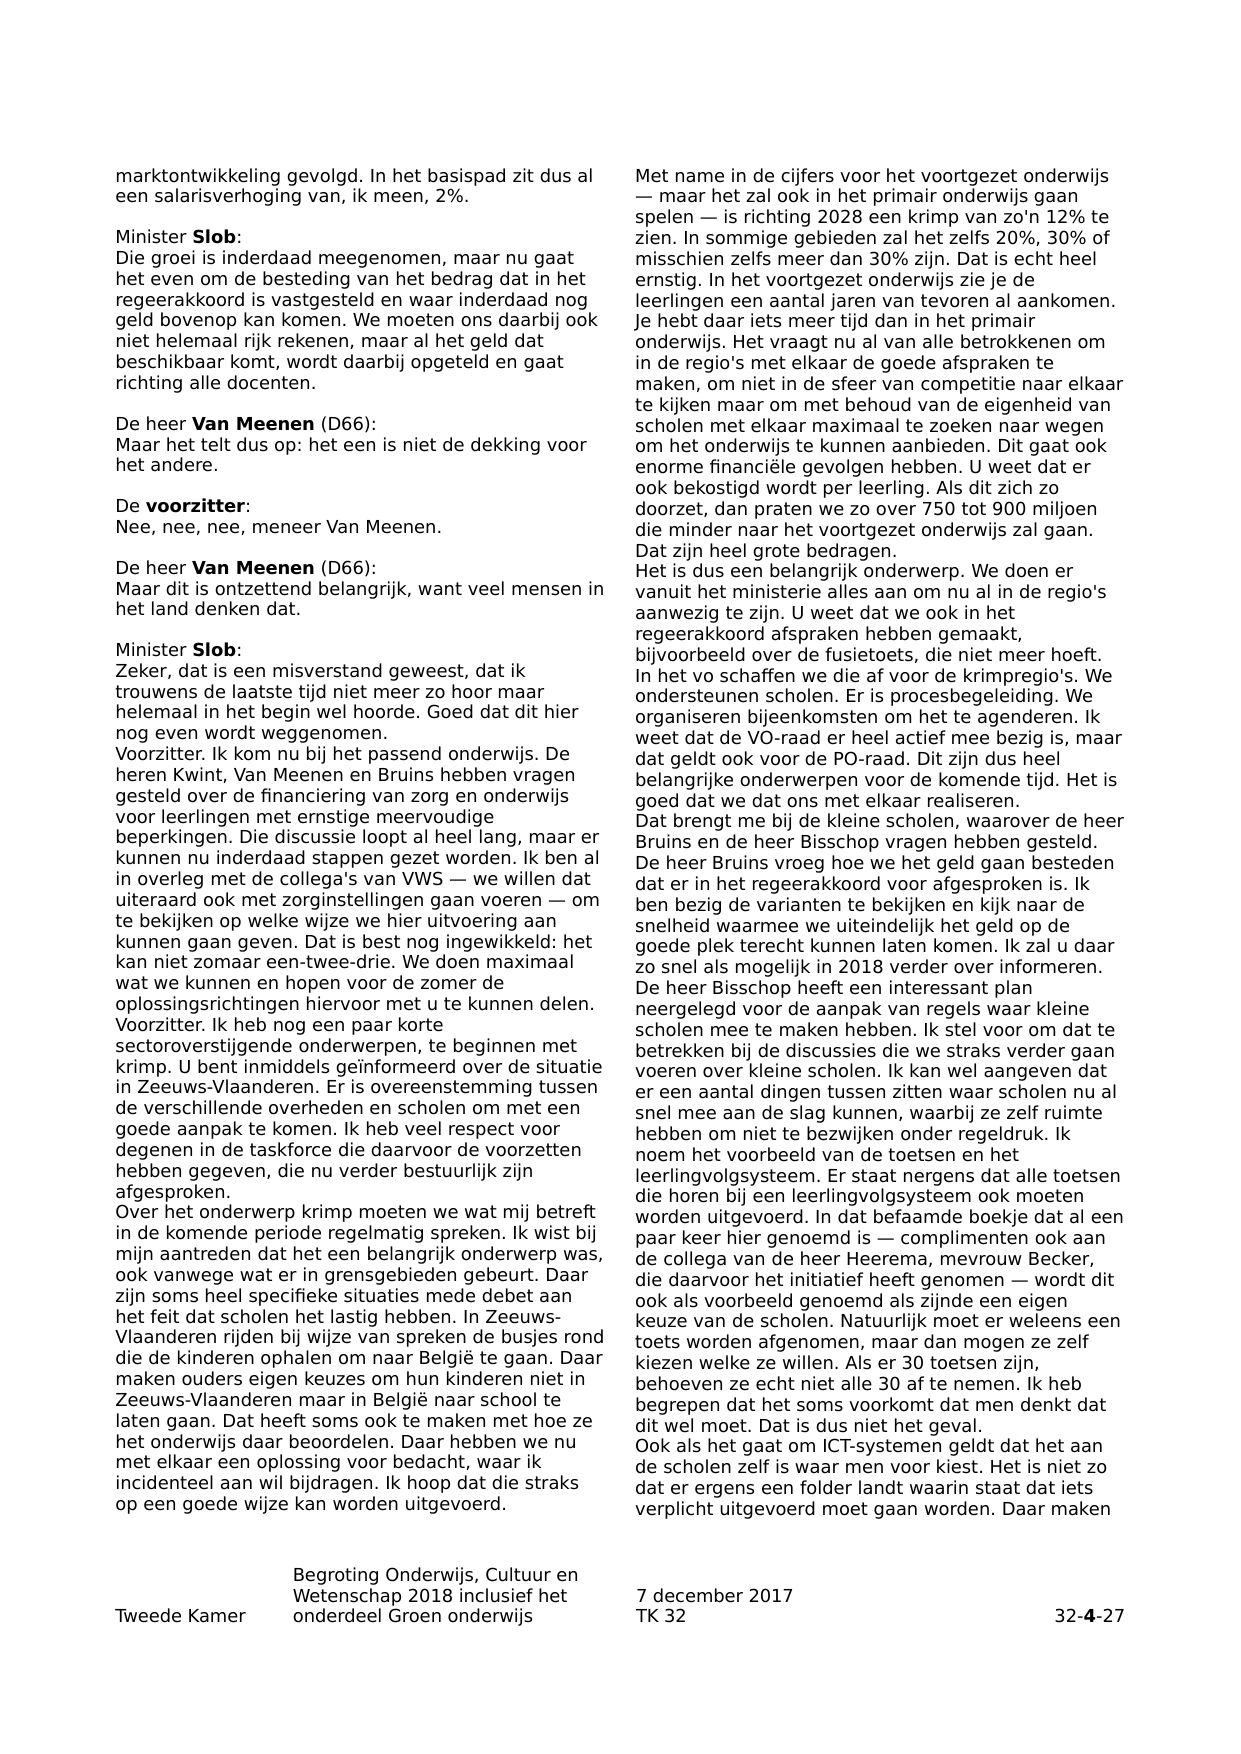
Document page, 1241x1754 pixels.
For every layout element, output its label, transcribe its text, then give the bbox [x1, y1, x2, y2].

text Maar het telt dus op: het een is niet de dekking voor het andere. [115, 434, 605, 476]
text Minister Slob: [115, 640, 605, 661]
text De heer Van Meenen (D66): [115, 557, 605, 578]
text Minister Slob: [115, 227, 605, 248]
text Voorzitter. Ik kom nu bij het passend onderwijs. De heren Kwint, Van Meenen en Bruins hebben vragen gesteld over de financiering van zorg en onderwijs voor leerlingen met ernstige meervoudige beperkingen. Die discussie loopt al heel lang, maar er kunnen nu inderdaad stappen gezet worden. Ik ben al in overleg met de collega's van VWS — we willen dat uiteraard ook met zorginstellingen gaan voeren — om te bekijken op welke wijze we hier uitvoering aan kunnen gaan geven. Dat is best nog ingewikkeld: het kan niet zomaar een-twee-drie. We doen maximaal wat we kunnen en hopen voor de zomer de oplossingsrichtingen hiervoor met u te kunnen delen. [115, 744, 605, 1015]
text Voorzitter. Ik heb nog een paar korte sectoroverstijgende onderwerpen, te beginnen met krimp. U bent inmiddels geïnformeerd over de situatie in Zeeuws-Vlaanderen. Er is overeenstemming tussen de verschillende overheden en scholen om met een goede aanpak te komen. Ik heb veel respect voor degenen in de taskforce die daarvoor de voorzetten hebben gegeven, die nu verder bestuurlijk zijn afgesproken. [115, 1015, 605, 1202]
text Die groei is inderdaad meegenomen, maar nu gaat het even om de besteding van het bedrag dat in het regeerakkoord is vastgesteld en waar inderdaad nog geld bovenop kan komen. We moeten ons daarbij ook niet helemaal rijk rekenen, maar al het geld dat beschikbaar komt, wordt daarbij opgeteld en gaat richting alle docenten. [115, 248, 605, 393]
text De heer Bisschop heeft een interessant plan neergelegd voor de aanpak van regels waar kleine scholen mee te maken hebben. Ik stel voor om dat te betrekken bij de discussies die we straks verder gaan voeren over kleine scholen. Ik kan wel aangeven dat er een aantal dingen tussen zitten waar scholen nu al snel mee aan de slag kunnen, waarbij ze zelf ruimte hebben om niet te bezwijken onder regeldruk. Ik noem het voorbeeld van de toetsen en het leerlingvolgsysteem. Er staat nergens dat alle toetsen die horen bij een leerlingvolgsysteem ook moeten worden uitgevoerd. In dat befaamde boekje dat al een paar keer hier genoemd is — complimenten ook aan de collega van de heer Heerema, mevrouw Becker, die daarvoor het initiatief heeft genomen — wordt dit ook als voorbeeld genoemd als zijnde een eigen keuze van de scholen. Natuurlijk moet er weleens een toets worden afgenomen, maar dan mogen ze zelf kiezen welke ze willen. Als er 30 toetsen zijn, behoeven ze echt niet alle 30 af te nemen. Ik heb begrepen dat het soms voorkomt dat men denkt dat dit wel moet. Dat is dus niet het geval. [635, 978, 1125, 1436]
text Ook als het gaat om ICT-systemen geldt dat het aan de scholen zelf is waar men voor kiest. Het is niet zo dat er ergens een folder landt waarin staat dat iets verplicht uitgevoerd moet gaan worden. Daar maken [635, 1436, 1125, 1519]
text Over het onderwerp krimp moeten we wat mij betreft in de komende periode regelmatig spreken. Ik wist bij mijn aantreden dat het een belangrijk onderwerp was, ook vanwege wat er in grensgebieden gebeurt. Daar zijn soms heel specifieke situaties mede debet aan het feit dat scholen het lastig hebben. In Zeeuws-Vlaanderen rijden bij wijze van spreken de busjes rond die de kinderen ophalen om naar België te gaan. Daar maken ouders eigen keuzes om hun kinderen niet in Zeeuws-Vlaanderen maar in België naar school te laten gaan. Dat heeft soms ook te maken met hoe ze het onderwijs daar beoordelen. Daar hebben we nu met elkaar een oplossing voor bedacht, waar ik incidenteel aan wil bijdragen. Ik hoop dat die straks op een goede wijze kan worden uitgevoerd. [115, 1202, 605, 1515]
text Dat brengt me bij de kleine scholen, waarover de heer Bruins en de heer Bisschop vragen hebben gesteld. De heer Bruins vroeg hoe we het geld gaan besteden dat er in het regeerakkoord voor afgesproken is. Ik ben bezig de varianten te bekijken en kijk naar de snelheid waarmee we uiteindelijk het geld op de goede plek terecht kunnen laten komen. Ik zal u daar zo snel als mogelijk in 2018 verder over informeren. [635, 811, 1125, 978]
text Met name in de cijfers voor het voortgezet onderwijs — maar het zal ook in het primair onderwijs gaan spelen — is richting 2028 een krimp van zo'n 12% te zien. In sommige gebieden zal het zelfs 20%, 30% of misschien zelfs meer dan 30% zijn. Dat is echt heel ernstig. In het voortgezet onderwijs zie je de leerlingen een aantal jaren van tevoren al aankomen. Je hebt daar iets meer tijd dan in het primair onderwijs. Het vraagt nu al van alle betrokkenen om in de regio's met elkaar de goede afspraken te maken, om niet in de sfeer van competitie naar elkaar te kijken maar om met behoud van de eigenheid van scholen met elkaar maximaal te zoeken naar wegen om het onderwijs te kunnen aanbieden. Dit gaat ook enorme financiële gevolgen hebben. U weet dat er ook bekostigd wordt per leerling. Als dit zich zo doorzet, dan praten we zo over 750 tot 900 miljoen die minder naar het voortgezet onderwijs zal gaan. Dat zijn heel grote bedragen. [635, 165, 1125, 561]
text marktontwikkeling gevolgd. In het basispad zit dus al een salarisverhoging van, ik meen, 2%. [115, 165, 605, 207]
text De voorzitter: [115, 496, 605, 517]
text Het is dus een belangrijk onderwerp. We doen er vanuit het ministerie alles aan om nu al in de regio's aanwezig te zijn. U weet dat we ook in het regeerakkoord afspraken hebben gemaakt, bijvoorbeeld over de fusietoets, die niet meer hoeft. In het vo schaffen we die af voor de krimpregio's. We ondersteunen scholen. Er is procesbegeleiding. We organiseren bijeenkomsten om het te agenderen. Ik weet dat de VO-raad er heel actief mee bezig is, maar dat geldt ook voor de PO-raad. Dit zijn dus heel belangrijke onderwerpen voor de komende tijd. Het is goed dat we dat ons met elkaar realiseren. [635, 561, 1125, 811]
text De heer Van Meenen (D66): [115, 413, 605, 434]
text Zeker, dat is een misverstand geweest, dat ik trouwens de laatste tijd niet meer zo hoor maar helemaal in het begin wel hoorde. Goed dat dit hier nog even wordt weggenomen. [115, 661, 605, 744]
text Maar dit is ontzettend belangrijk, want veel mensen in het land denken dat. [115, 578, 605, 620]
text Nee, nee, nee, meneer Van Meenen. [115, 517, 605, 537]
